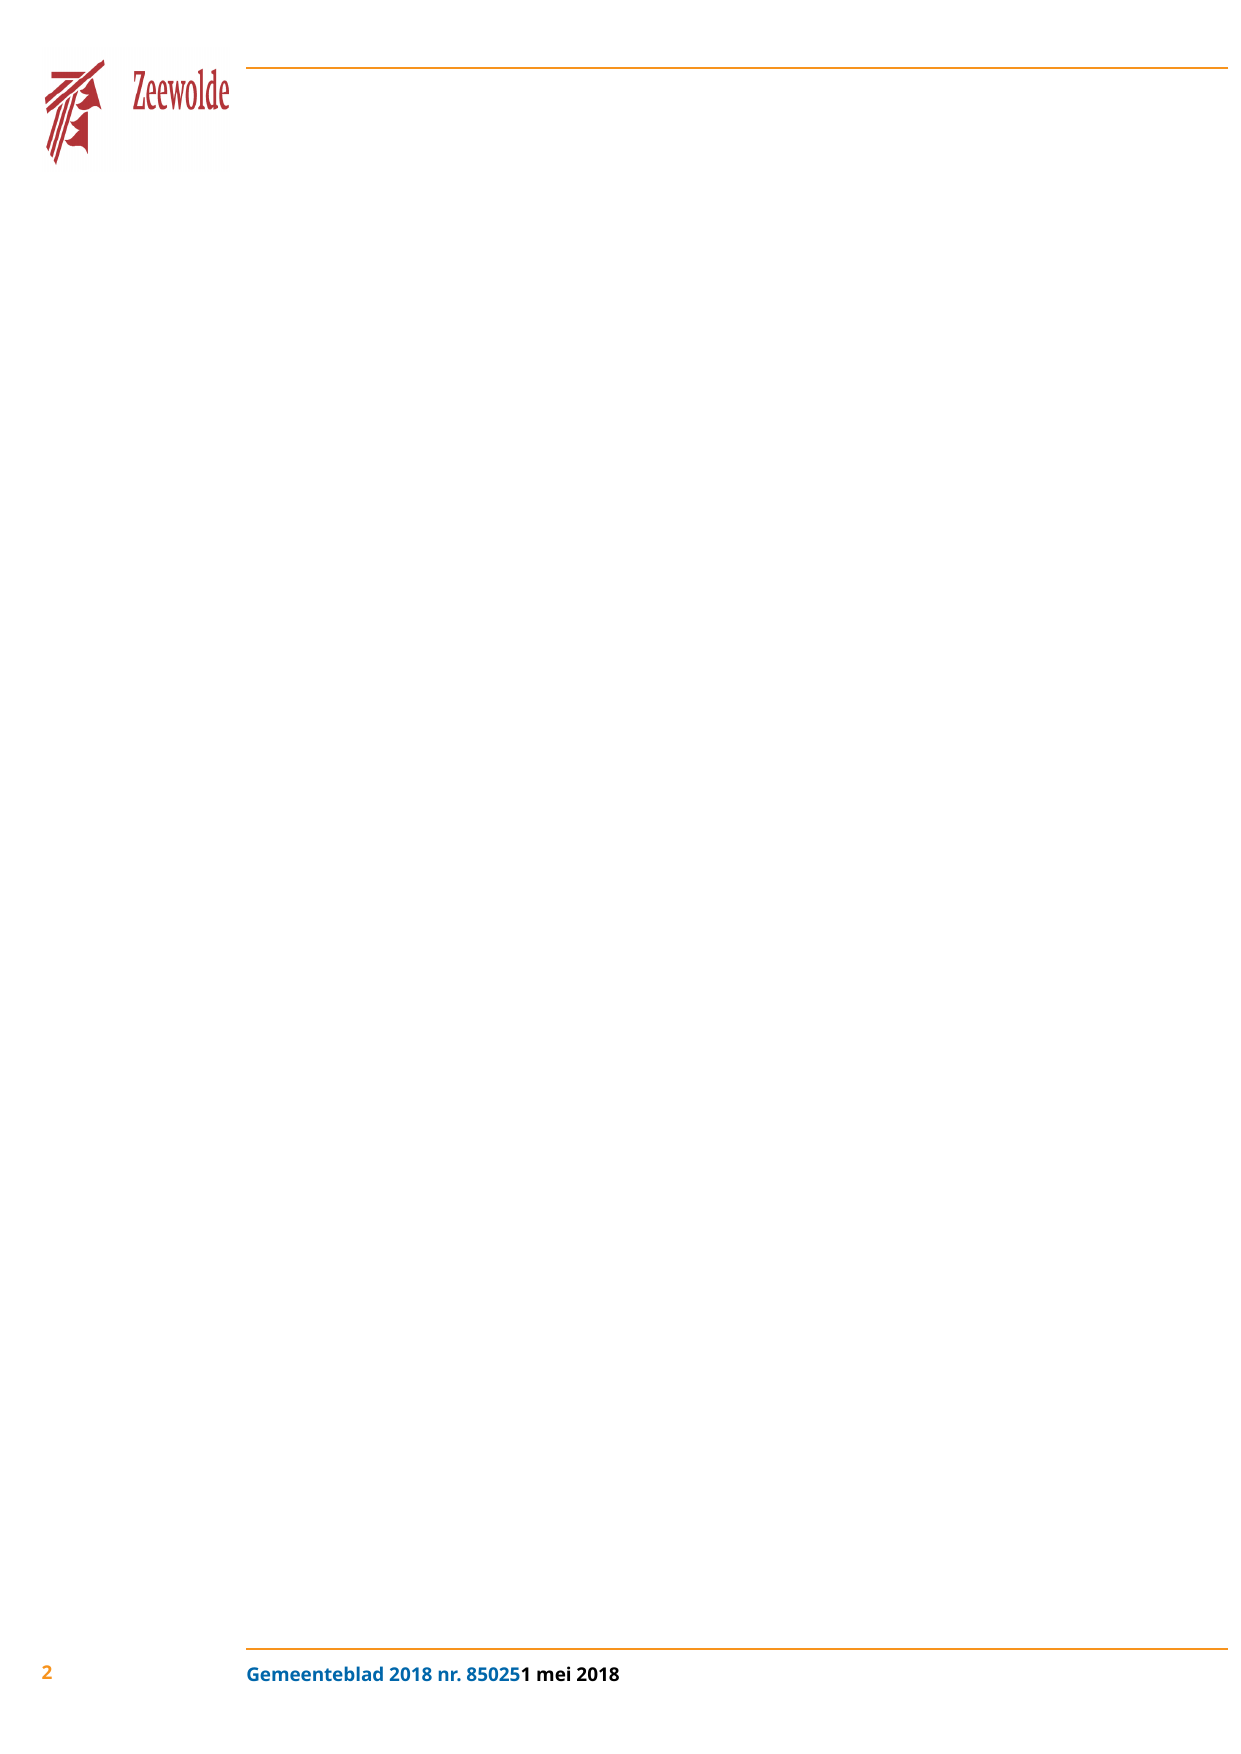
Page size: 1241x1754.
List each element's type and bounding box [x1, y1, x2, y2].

picture [41, 47, 231, 172]
